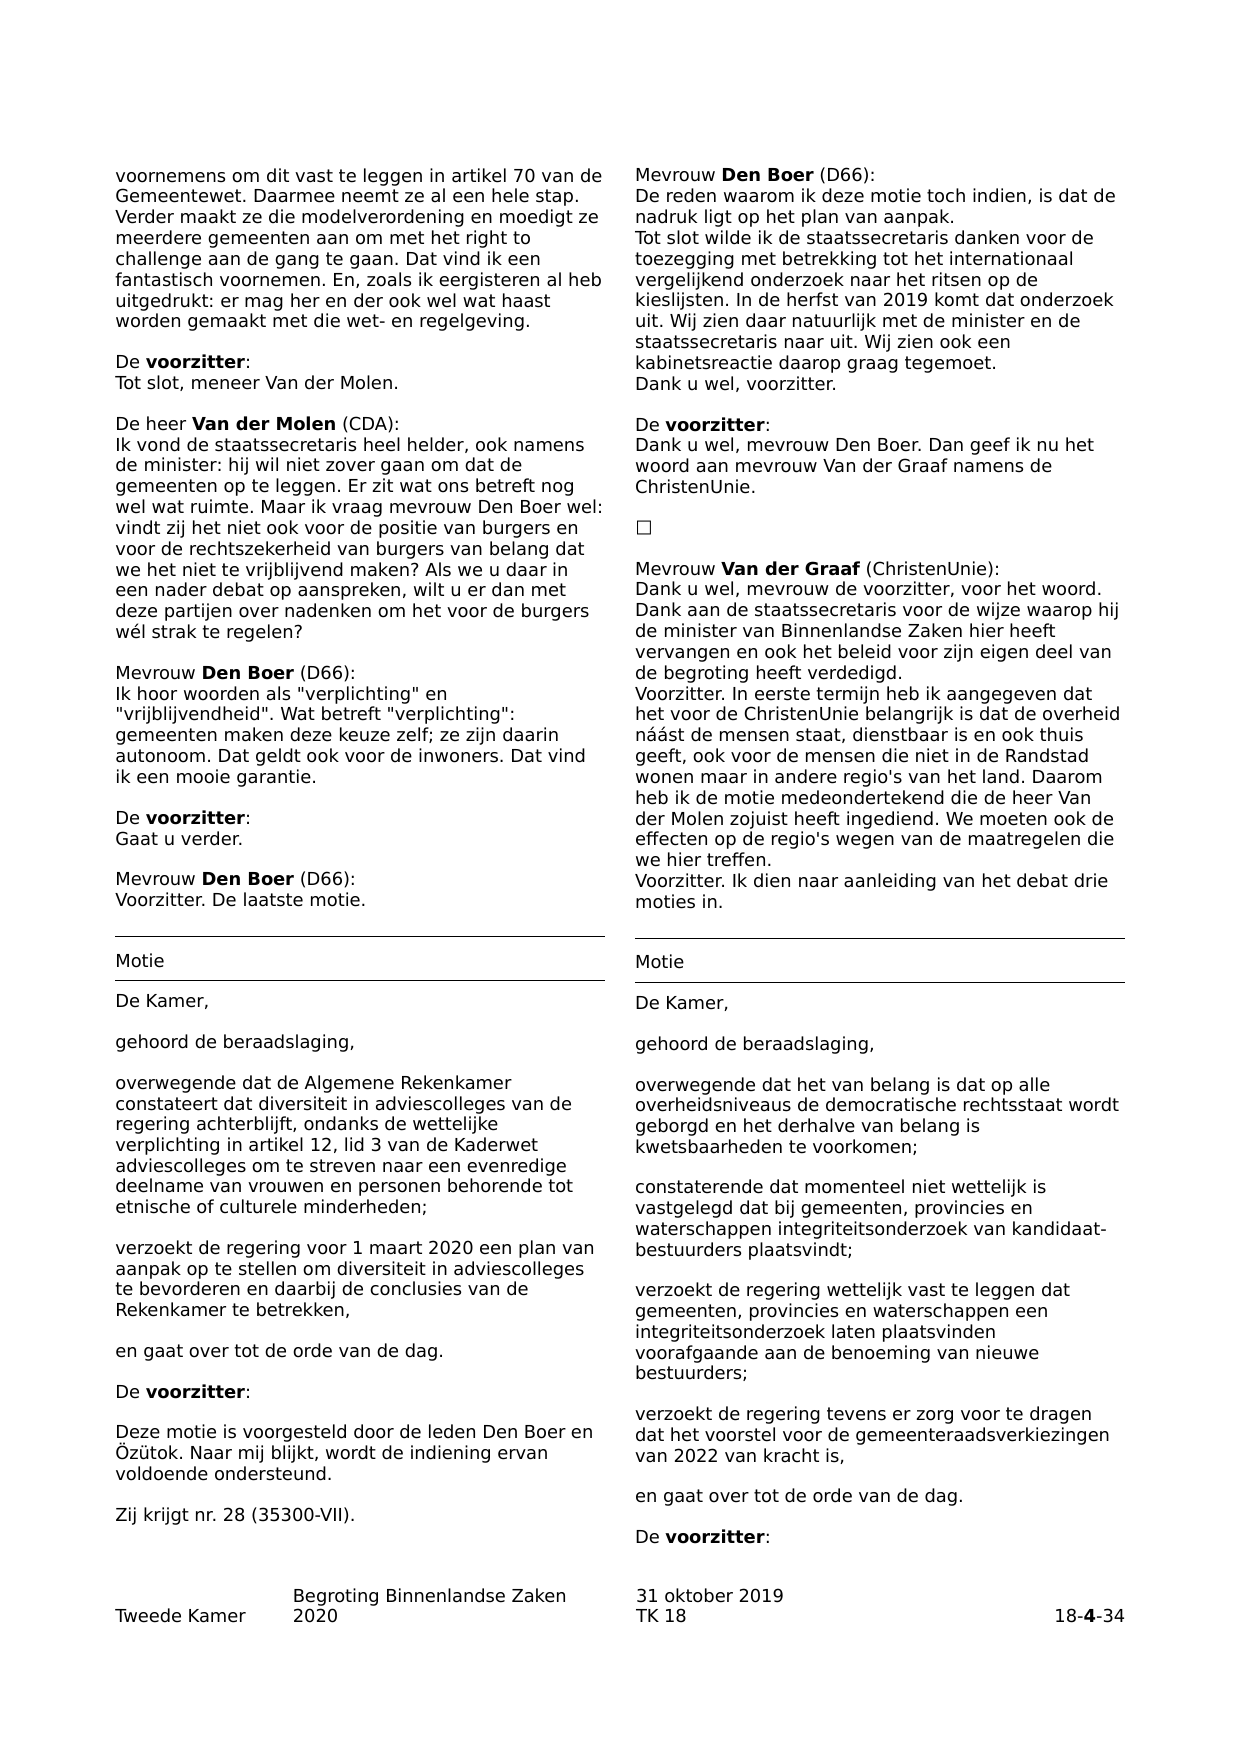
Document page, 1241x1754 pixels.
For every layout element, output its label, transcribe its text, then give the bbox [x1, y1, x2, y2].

text en gaat over tot de orde van de dag. [115, 1341, 605, 1361]
text Dank u wel, voorzitter. [635, 373, 1125, 394]
text overwegende dat het van belang is dat op alle overheidsniveaus de democratische rechtsstaat wordt geborgd en het derhalve van belang is kwetsbaarheden te voorkomen; [635, 1074, 1125, 1157]
text verzoekt de regering tevens er zorg voor te dragen dat het voorstel voor de gemeenteraadsverkiezingen van 2022 van kracht is, [635, 1404, 1125, 1466]
text Gaat u verder. [115, 828, 605, 849]
text ⬜ [635, 518, 1125, 538]
text Zij krijgt nr. 28 (35300-VII). [115, 1504, 605, 1525]
text overwegende dat de Algemene Rekenkamer constateert dat diversiteit in adviescolleges van de regering achterblijft, ondanks de wettelijke verplichting in artikel 12, lid 3 van de Kaderwet adviescolleges om te streven naar een evenredige deelname van vrouwen en personen behorende tot etnische of culturele minderheden; [115, 1073, 605, 1218]
text De Kamer, [115, 991, 605, 1012]
text Voorzitter. De laatste motie. [115, 890, 605, 911]
text Mevrouw Den Boer (D66): [635, 165, 1125, 186]
text Dank u wel, mevrouw de voorzitter, voor het woord. Dank aan de staatssecretaris voor de wijze waarop hij de minister van Binnenlandse Zaken hier heeft vervangen en ook het beleid voor zijn eigen deel van de begroting heeft verdedigd. [635, 579, 1125, 683]
text gehoord de beraadslaging, [635, 1034, 1125, 1054]
text Voorzitter. In eerste termijn heb ik aangegeven dat het voor de ChristenUnie belangrijk is dat de overheid náást de mensen staat, dienstbaar is en ook thuis geeft, ook voor de mensen die niet in de Randstad wonen maar in andere regio's van het land. Daarom heb ik de motie medeondertekend die de heer Van der Molen zojuist heeft ingediend. We moeten ook de effecten op de regio's wegen van de maatregelen die we hier treffen. [635, 683, 1125, 871]
text Voorzitter. Ik dien naar aanleiding van het debat drie moties in. [635, 871, 1125, 912]
text Mevrouw Den Boer (D66): [115, 869, 605, 890]
text constaterende dat momenteel niet wettelijk is vastgelegd dat bij gemeenten, provincies en waterschappen integriteitsonderzoek van kandidaat-bestuurders plaatsvindt; [635, 1177, 1125, 1260]
text Mevrouw Van der Graaf (ChristenUnie): [635, 558, 1125, 579]
text De heer Van der Molen (CDA): [115, 413, 605, 434]
text De reden waarom ik deze motie toch indien, is dat de nadruk ligt op het plan van aanpak. [635, 186, 1125, 228]
text Ik hoor woorden als "verplichting" en "vrijblijvendheid". Wat betreft "verplichting": gemeenten maken deze keuze zelf; ze zijn daarin autonoom. Dat geldt ook voor de inwoners. Dat vind ik een mooie garantie. [115, 683, 605, 787]
text Mevrouw Den Boer (D66): [115, 663, 605, 683]
text Tot slot wilde ik de staatssecretaris danken voor de toezegging met betrekking tot het internationaal vergelijkend onderzoek naar het ritsen op de kieslijsten. In de herfst van 2019 komt dat onderzoek uit. Wij zien daar natuurlijk met de minister en de staatssecretaris naar uit. Wij zien ook een kabinetsreactie daarop graag tegemoet. [635, 228, 1125, 373]
text De voorzitter: [635, 1527, 1125, 1548]
text Motie [635, 952, 1125, 973]
text verzoekt de regering wettelijk vast te leggen dat gemeenten, provincies en waterschappen een integriteitsonderzoek laten plaatsvinden voorafgaande aan de benoeming van nieuwe bestuurders; [635, 1280, 1125, 1384]
text De voorzitter: [115, 807, 605, 828]
text Dank u wel, mevrouw Den Boer. Dan geef ik nu het woord aan mevrouw Van der Graaf namens de ChristenUnie. [635, 435, 1125, 498]
text en gaat over tot de orde van de dag. [635, 1486, 1125, 1507]
text Tot slot, meneer Van der Molen. [115, 373, 605, 393]
text De voorzitter: [115, 1381, 605, 1402]
text Deze motie is voorgesteld door de leden Den Boer en Özütok. Naar mij blijkt, wordt de indiening ervan voldoende ondersteund. [115, 1422, 605, 1484]
text Motie [115, 951, 605, 971]
text verzoekt de regering voor 1 maart 2020 een plan van aanpak op te stellen om diversiteit in adviescolleges te bevorderen en daarbij de conclusies van de Rekenkamer te betrekken, [115, 1238, 605, 1321]
text Ik vond de staatssecretaris heel helder, ook namens de minister: hij wil niet zover gaan om dat de gemeenten op te leggen. Er zit wat ons betreft nog wel wat ruimte. Maar ik vraag mevrouw Den Boer wel: vindt zij het niet ook voor de positie van burgers en voor de rechtszekerheid van burgers van belang dat we het niet te vrijblijvend maken? Als we u daar in een nader debat op aanspreken, wilt u er dan met deze partijen over nadenken om het voor de burgers wél strak te regelen? [115, 434, 605, 643]
text De voorzitter: [115, 352, 605, 373]
text gehoord de beraadslaging, [115, 1032, 605, 1053]
text voornemens om dit vast te leggen in artikel 70 van de Gemeentewet. Daarmee neemt ze al een hele stap. Verder maakt ze die modelverordening en moedigt ze meerdere gemeenten aan om met het right to challenge aan de gang te gaan. Dat vind ik een fantastisch voornemen. En, zoals ik eergisteren al heb uitgedrukt: er mag her en der ook wel wat haast worden gemaakt met die wet- en regelgeving. [115, 165, 605, 332]
text De voorzitter: [635, 414, 1125, 435]
text De Kamer, [635, 993, 1125, 1014]
